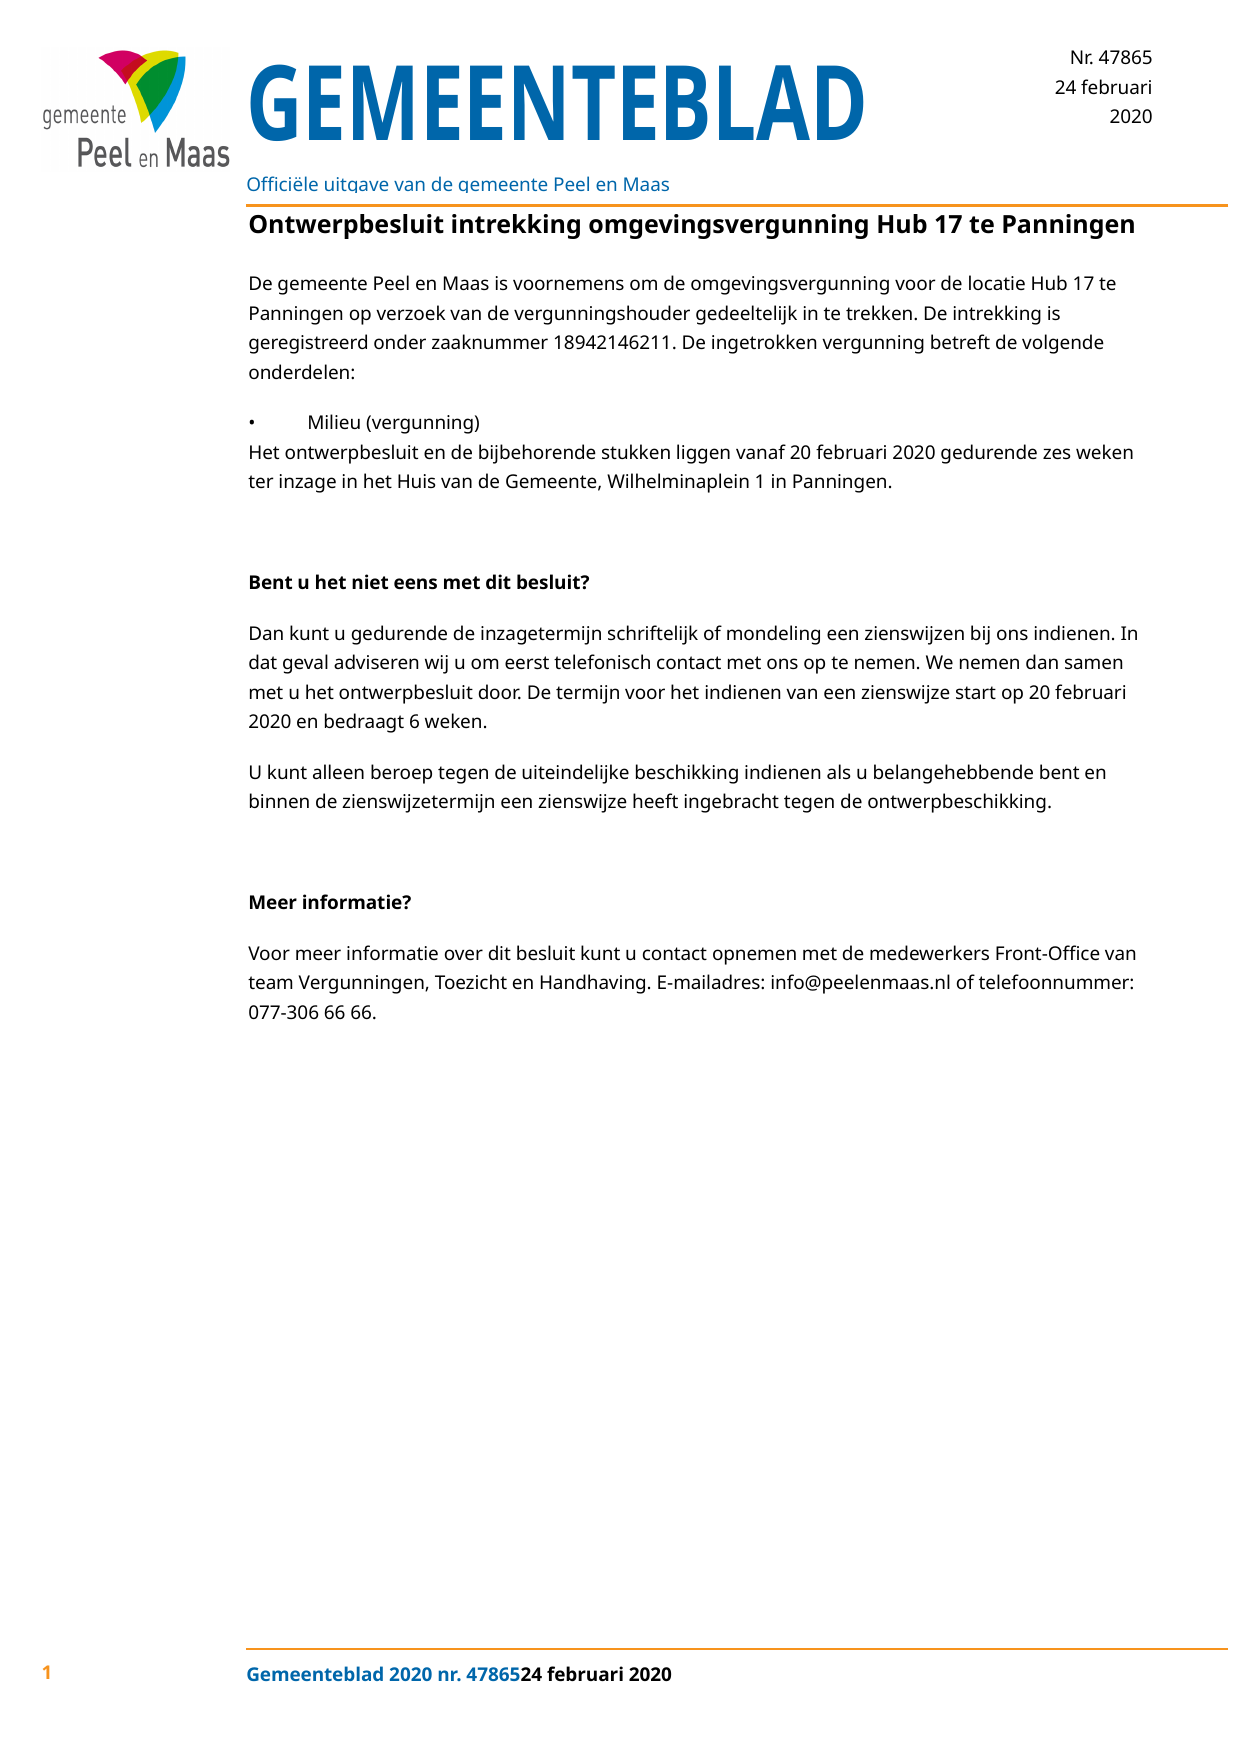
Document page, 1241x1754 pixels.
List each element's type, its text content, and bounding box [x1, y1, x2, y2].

text Meer informatie? [248, 889, 1152, 915]
text Ontwerpbesluit intrekking omgevingsvergunning Hub 17 te Panningen [248, 207, 1152, 241]
picture [41, 47, 231, 172]
text U kunt alleen beroep tegen de uiteindelijke beschikking indienen als u belangehebbende bent en binnen de zienswijzetermijn een zienswijze heeft ingebracht tegen de ontwerpbeschikking. [248, 759, 1152, 814]
text Dan kunt u gedurende de inzagetermijn schriftelijk of mondeling een zienswijzen bij ons indienen. In dat geval adviseren wij u om eerst telefonisch contact met ons op te nemen. We nemen dan samen met u het ontwerpbesluit door. De termijn voor het indienen van een zienswijze start op 20 februari 2020 en bedraagt 6 weken. [248, 620, 1152, 734]
text Voor meer informatie over dit besluit kunt u contact opnemen met de medewerkers Front-Office van team Vergunningen, Toezicht en Handhaving. E-mailadres: info@peelenmaas.nl of telefoonnummer: 077-306 66 66. [248, 940, 1152, 1025]
text De gemeente Peel en Maas is voornemens om de omgevingsvergunning voor de locatie Hub 17 te Panningen op verzoek van de vergunningshouder gedeeltelijk in te trekken. De intrekking is geregistreerd onder zaaknummer 18942146211. De ingetrokken vergunning betreft de volgende onderdelen: [248, 270, 1152, 385]
text Het ontwerpbesluit en de bijbehorende stukken liggen vanaf 20 februari 2020 gedurende zes weken ter inzage in het Huis van de Gemeente, Wilhelminaplein 1 in Panningen. [248, 439, 1152, 494]
list Milieu (vergunning) [248, 409, 1152, 435]
text Bent u het niet eens met dit besluit? [248, 569, 1152, 595]
